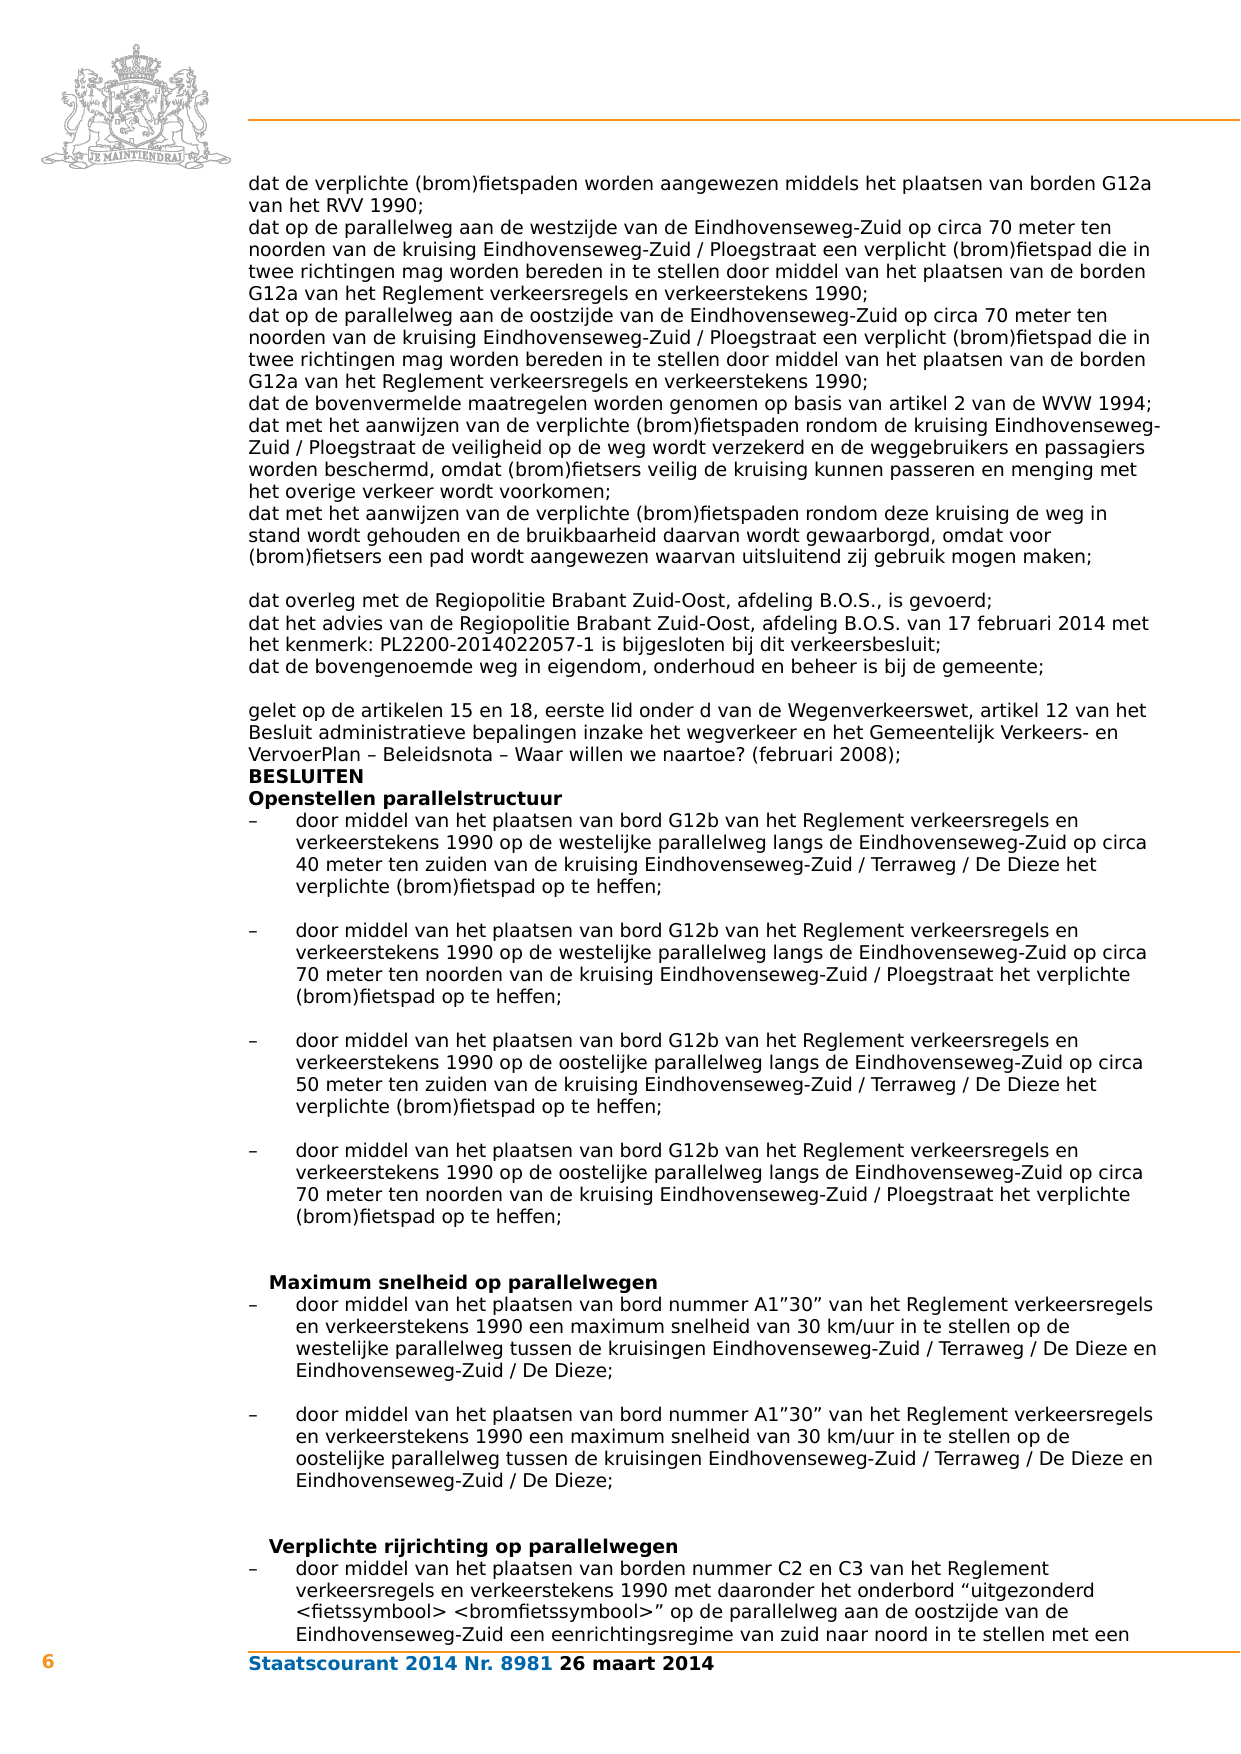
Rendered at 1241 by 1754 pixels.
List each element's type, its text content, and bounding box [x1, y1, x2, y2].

list door middel van het plaatsen van bord G12b van het Reglement verkeersregels en verkeerstekens 1990 op de westelijke parallelweg langs de Eindhovenseweg-Zuid op circa 70 meter ten noorden van de kruising Eindhovenseweg-Zuid / Ploegstraat het verplichte (brom)fietspad op te heffen; [248, 920, 1163, 1008]
text dat de verplichte (brom)fietspaden worden aangewezen middels het plaatsen van borden G12a van het RVV 1990; [248, 173, 1163, 217]
text dat op de parallelweg aan de westzijde van de Eindhovenseweg-Zuid op circa 70 meter ten noorden van de kruising Eindhovenseweg-Zuid / Ploegstraat een verplicht (brom)fietspad die in twee richtingen mag worden bereden in te stellen door middel van het plaatsen van de borden G12a van het Reglement verkeersregels en verkeerstekens 1990; [248, 217, 1163, 305]
text BESLUITEN [248, 766, 1163, 788]
text dat met het aanwijzen van de verplichte (brom)fietspaden rondom deze kruising de weg in stand wordt gehouden en de bruikbaarheid daarvan wordt gewaarborgd, omdat voor (brom)fietsers een pad wordt aangewezen waarvan uitsluitend zij gebruik mogen maken; [248, 502, 1163, 568]
text dat op de parallelweg aan de oostzijde van de Eindhovenseweg-Zuid op circa 70 meter ten noorden van de kruising Eindhovenseweg-Zuid / Ploegstraat een verplicht (brom)fietspad die in twee richtingen mag worden bereden in te stellen door middel van het plaatsen van de borden G12a van het Reglement verkeersregels en verkeerstekens 1990; [248, 305, 1163, 393]
list door middel van het plaatsen van borden nummer C2 en C3 van het Reglement verkeersregels en verkeerstekens 1990 met daaronder het onderbord “uitgezonderd <fietssymbool> <bromfietssymbool>” op de parallelweg aan de oostzijde van de Eindhovenseweg-Zuid een eenrichtingsregime van zuid naar noord in te stellen met een [248, 1557, 1163, 1645]
text Openstellen parallelstructuur [248, 788, 1163, 810]
list door middel van het plaatsen van bord nummer A1”30” van het Reglement verkeersregels en verkeerstekens 1990 een maximum snelheid van 30 km/uur in te stellen op de westelijke parallelweg tussen de kruisingen Eindhovenseweg-Zuid / Terraweg / De Dieze en Eindhovenseweg-Zuid / De Dieze; [248, 1294, 1163, 1382]
text dat overleg met de Regiopolitie Brabant Zuid-Oost, afdeling B.O.S., is gevoerd; [248, 590, 1163, 612]
list door middel van het plaatsen van bord G12b van het Reglement verkeersregels en verkeerstekens 1990 op de oostelijke parallelweg langs de Eindhovenseweg-Zuid op circa 70 meter ten noorden van de kruising Eindhovenseweg-Zuid / Ploegstraat het verplichte (brom)fietspad op te heffen; [248, 1140, 1163, 1228]
text Maximum snelheid op parallelwegen [248, 1272, 1163, 1294]
text Verplichte rijrichting op parallelwegen [248, 1536, 1163, 1557]
text dat de bovengenoemde weg in eigendom, onderhoud en beheer is bij de gemeente; [248, 656, 1163, 678]
list door middel van het plaatsen van bord G12b van het Reglement verkeersregels en verkeerstekens 1990 op de westelijke parallelweg langs de Eindhovenseweg-Zuid op circa 40 meter ten zuiden van de kruising Eindhovenseweg-Zuid / Terraweg / De Dieze het verplichte (brom)fietspad op te heffen; [248, 810, 1163, 898]
list door middel van het plaatsen van bord G12b van het Reglement verkeersregels en verkeerstekens 1990 op de oostelijke parallelweg langs de Eindhovenseweg-Zuid op circa 50 meter ten zuiden van de kruising Eindhovenseweg-Zuid / Terraweg / De Dieze het verplichte (brom)fietspad op te heffen; [248, 1030, 1163, 1118]
text dat het advies van de Regiopolitie Brabant Zuid-Oost, afdeling B.O.S. van 17 februari 2014 met het kenmerk: PL2200-2014022057-1 is bijgesloten bij dit verkeersbesluit; [248, 612, 1163, 656]
text gelet op de artikelen 15 en 18, eerste lid onder d van de Wegenverkeerswet, artikel 12 van het Besluit administratieve bepalingen inzake het wegverkeer en het Gemeentelijk Verkeers- en VervoerPlan – Beleidsnota – Waar willen we naartoe? (februari 2008); [248, 700, 1163, 766]
text dat de bovenvermelde maatregelen worden genomen op basis van artikel 2 van de WVW 1994; [248, 393, 1163, 414]
text dat met het aanwijzen van de verplichte (brom)fietspaden rondom de kruising Eindhovenseweg-Zuid / Ploegstraat de veiligheid op de weg wordt verzekerd en de weggebruikers en passagiers worden beschermd, omdat (brom)fietsers veilig de kruising kunnen passeren en menging met het overige verkeer wordt voorkomen; [248, 414, 1163, 502]
list door middel van het plaatsen van bord nummer A1”30” van het Reglement verkeersregels en verkeerstekens 1990 een maximum snelheid van 30 km/uur in te stellen op de oostelijke parallelweg tussen de kruisingen Eindhovenseweg-Zuid / Terraweg / De Dieze en Eindhovenseweg-Zuid / De Dieze; [248, 1404, 1163, 1492]
picture [41, 44, 231, 169]
